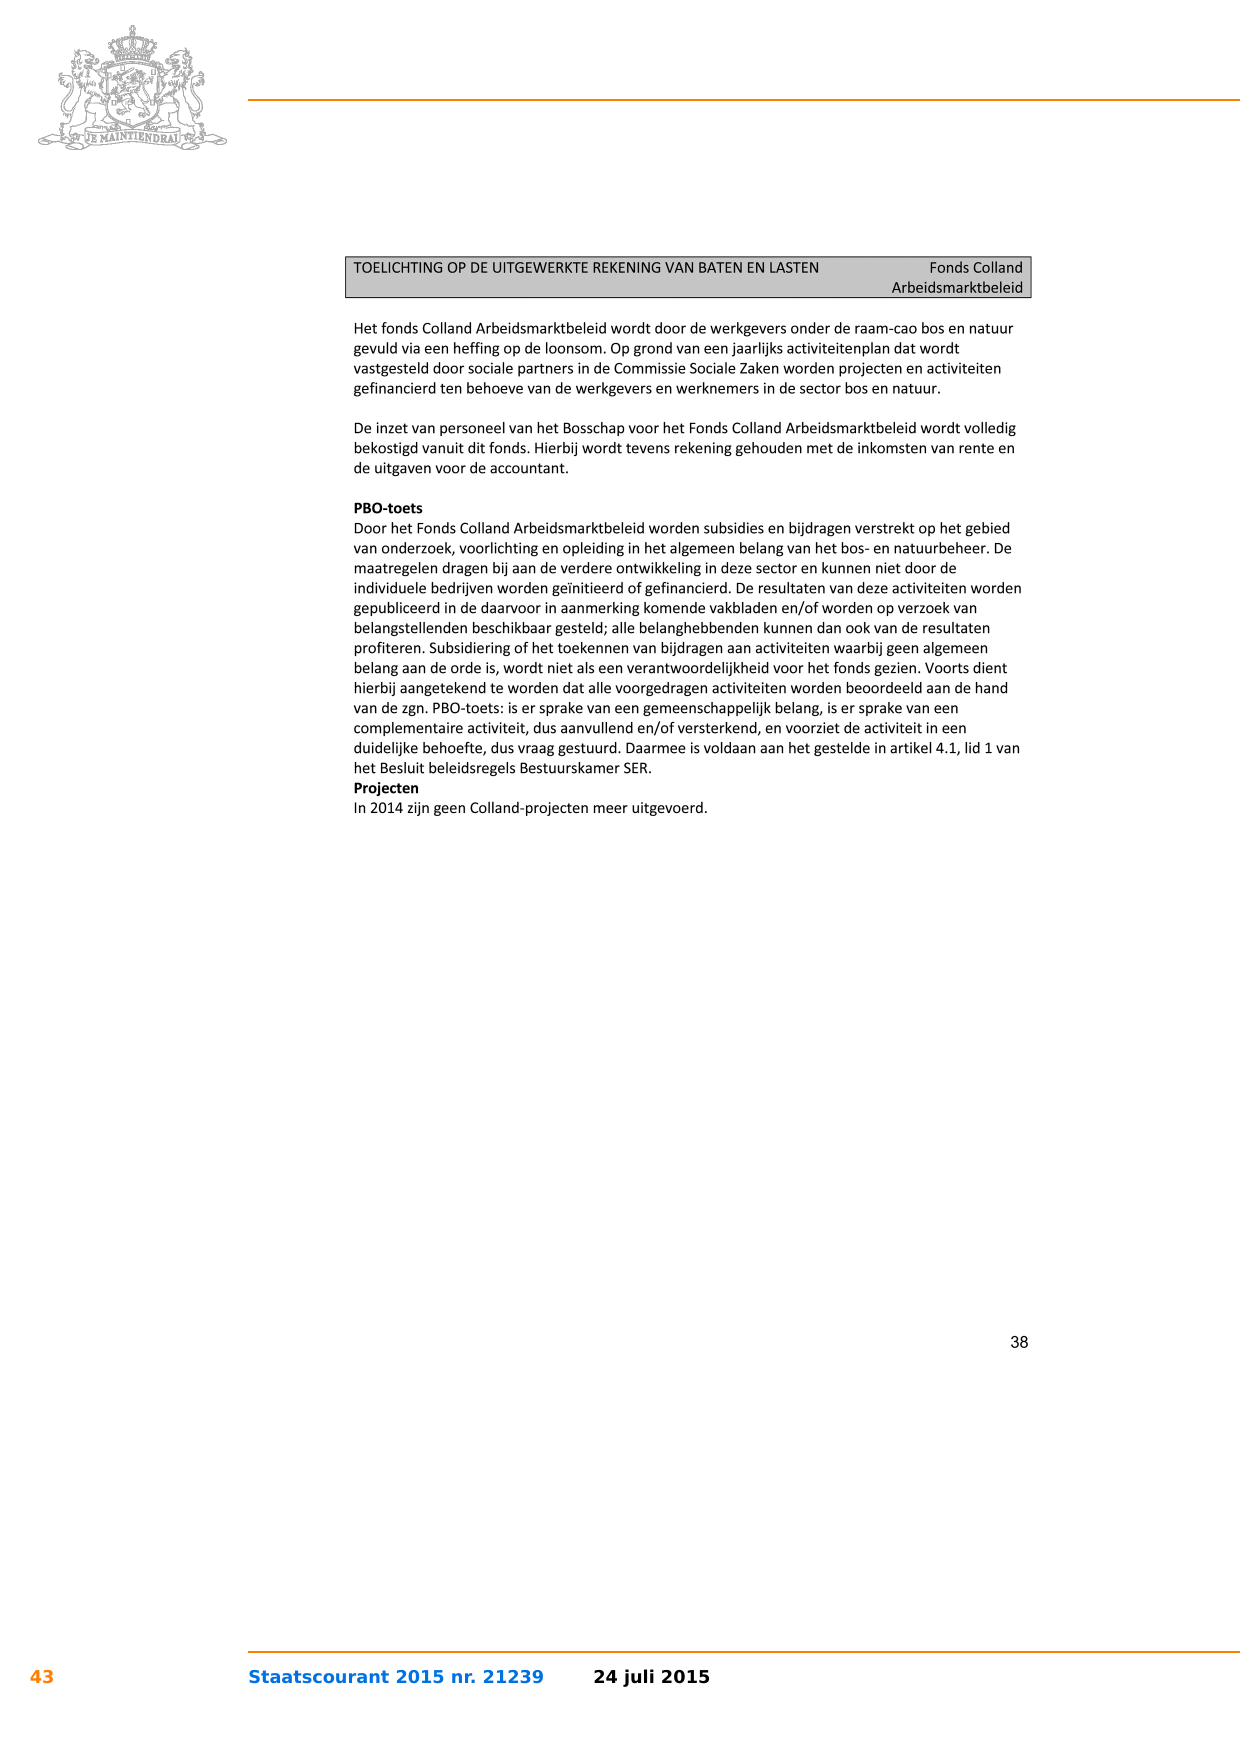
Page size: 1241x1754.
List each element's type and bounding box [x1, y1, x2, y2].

picture [38, 25, 227, 150]
picture [248, 151, 1134, 1404]
